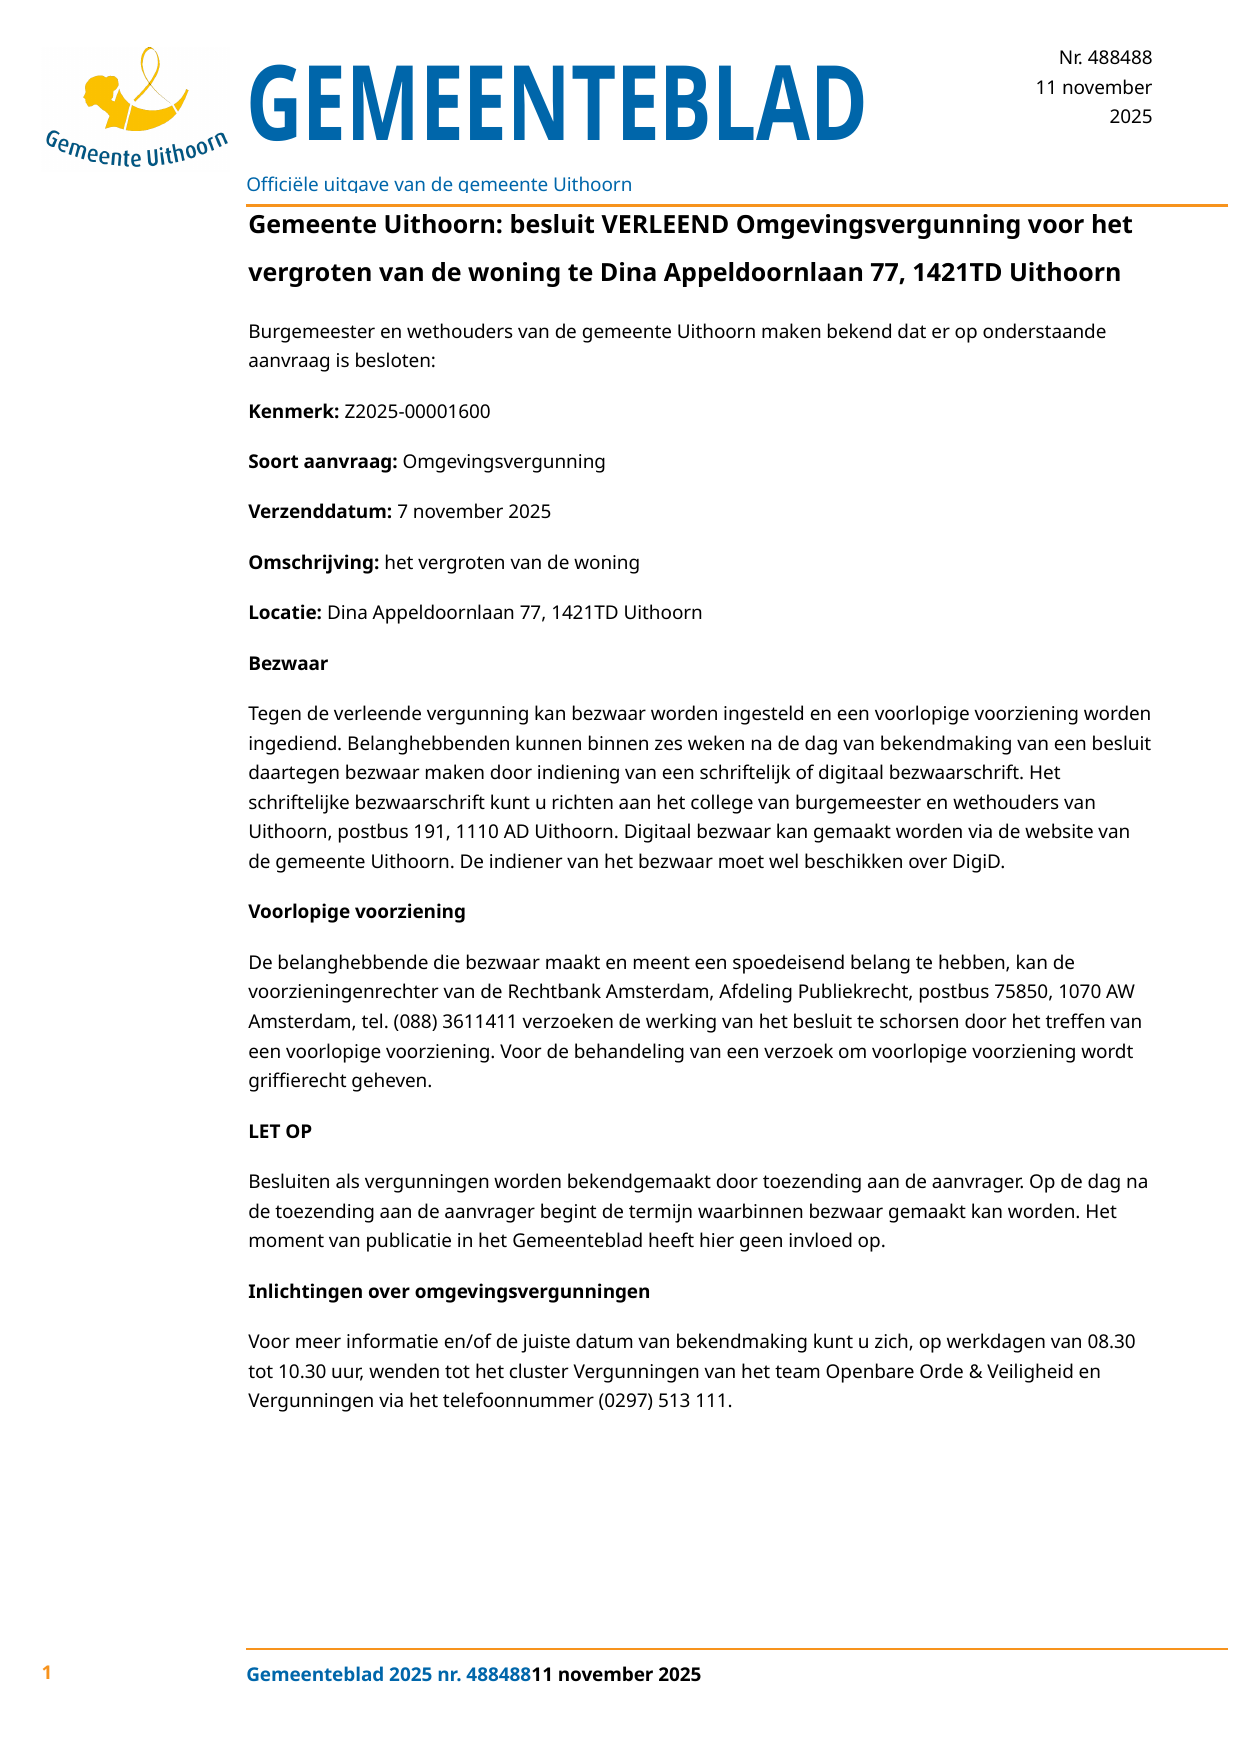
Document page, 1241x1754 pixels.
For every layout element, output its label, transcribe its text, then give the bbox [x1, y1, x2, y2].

text Gemeente Uithoorn: besluit VERLEEND Omgevingsvergunning voor het vergroten van de woning te Dina Appeldoornlaan 77, 1421TD Uithoorn [248, 207, 1152, 288]
text Burgemeester en wethouders van de gemeente Uithoorn maken bekend dat er op onderstaande aanvraag is besloten: [248, 318, 1152, 373]
text Bezwaar [248, 650, 1152, 676]
text Kenmerk: Z2025-00001600 [248, 398, 1152, 424]
text Voor meer informatie en/of de juiste datum van bekendmaking kunt u zich, op werkdagen van 08.30 tot 10.30 uur, wenden tot het cluster Vergunningen van het team Openbare Orde & Veiligheid en Vergunningen via het telefoonnummer (0297) 513 111. [248, 1328, 1152, 1413]
text Locatie: Dina Appeldoornlaan 77, 1421TD Uithoorn [248, 599, 1152, 625]
text De belanghebbende die bezwaar maakt en meent een spoedeisend belang te hebben, kan de voorzieningenrechter van de Rechtbank Amsterdam, Afdeling Publiekrecht, postbus 75850, 1070 AW Amsterdam, tel. (088) 3611411 verzoeken de werking van het besluit te schorsen door het treffen van een voorlopige voorziening. Voor de behandeling van een verzoek om voorlopige voorziening wordt griffierecht geheven. [248, 949, 1152, 1093]
text Omschrijving: het vergroten van de woning [248, 549, 1152, 575]
picture [41, 47, 231, 172]
text Voorlopige voorziening [248, 899, 1152, 924]
text Besluiten als vergunningen worden bekendgemaakt door toezending aan de aanvrager. Op de dag na de toezending aan de aanvrager begint de termijn waarbinnen bezwaar gemaakt kan worden. Het moment van publicatie in het Gemeenteblad heeft hier geen invloed op. [248, 1168, 1152, 1253]
text Soort aanvraag: Omgevingsvergunning [248, 448, 1152, 474]
text Verzenddatum: 7 november 2025 [248, 499, 1152, 524]
text Tegen de verleende vergunning kan bezwaar worden ingesteld en een voorlopige voorziening worden ingediend. Belanghebbenden kunnen binnen zes weken na de dag van bekendmaking van een besluit daartegen bezwaar maken door indiening van een schriftelijk of digitaal bezwaarschrift. Het schriftelijke bezwaarschrift kunt u richten aan het college van burgemeester en wethouders van Uithoorn, postbus 191, 1110 AD Uithoorn. Digitaal bezwaar kan gemaakt worden via de website van de gemeente Uithoorn. De indiener van het bezwaar moet wel beschikken over DigiD. [248, 700, 1152, 874]
text LET OP [248, 1118, 1152, 1144]
text Inlichtingen over omgevingsvergunningen [248, 1278, 1152, 1304]
